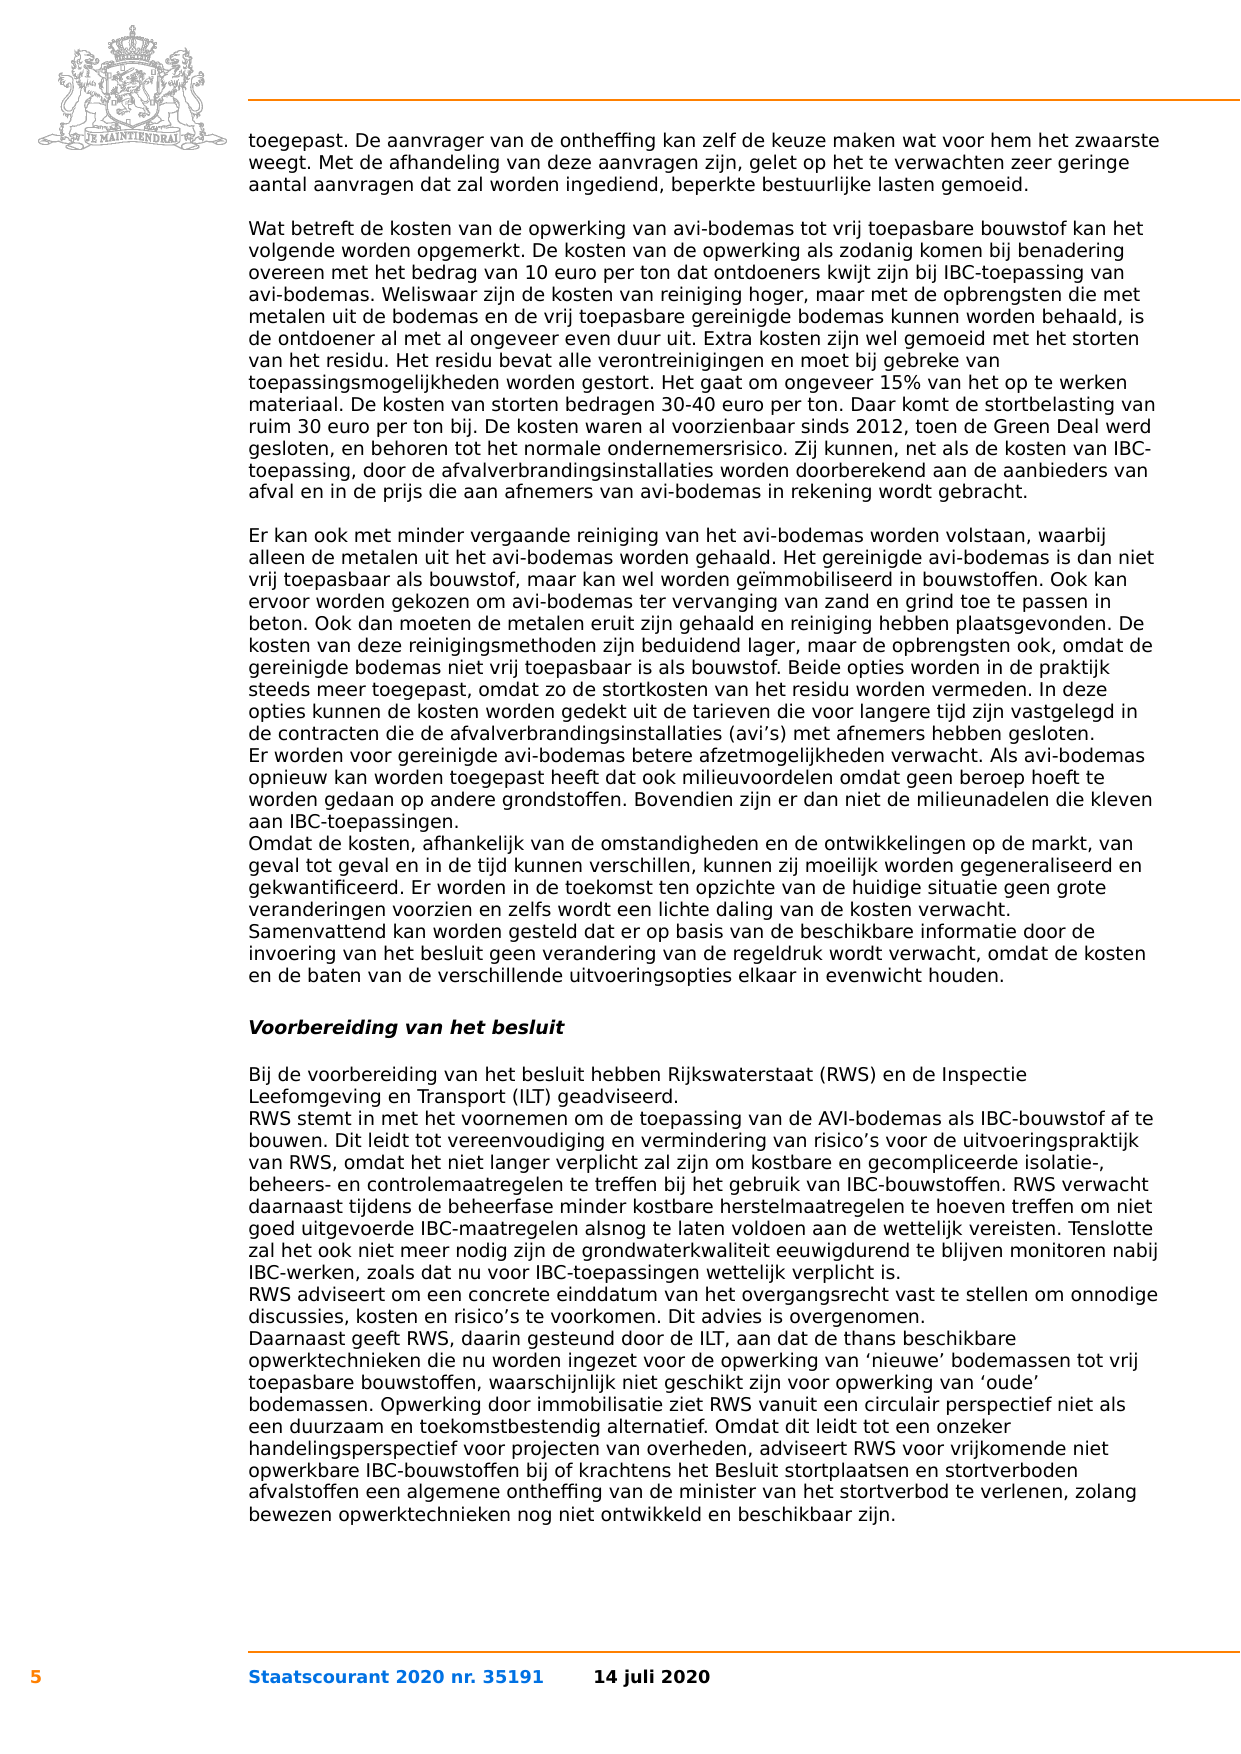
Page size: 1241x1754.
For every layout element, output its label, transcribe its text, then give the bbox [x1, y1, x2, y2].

text Omdat de kosten, afhankelijk van de omstandigheden en de ontwikkelingen op de markt, van geval tot geval en in de tijd kunnen verschillen, kunnen zij moeilijk worden gegeneraliseerd en gekwantificeerd. Er worden in de toekomst ten opzichte van de huidige situatie geen grote veranderingen voorzien en zelfs wordt een lichte daling van de kosten verwacht. [248, 833, 1163, 921]
text toegepast. De aanvrager van de ontheffing kan zelf de keuze maken wat voor hem het zwaarste weegt. Met de afhandeling van deze aanvragen zijn, gelet op het te verwachten zeer geringe aantal aanvragen dat zal worden ingediend, beperkte bestuurlijke lasten gemoeid. [248, 130, 1163, 196]
text Wat betreft de kosten van de opwerking van avi-bodemas tot vrij toepasbare bouwstof kan het volgende worden opgemerkt. De kosten van de opwerking als zodanig komen bij benadering overeen met het bedrag van 10 euro per ton dat ontdoeners kwijt zijn bij IBC-toepassing van avi-bodemas. Weliswaar zijn de kosten van reiniging hoger, maar met de opbrengsten die met metalen uit de bodemas en de vrij toepasbare gereinigde bodemas kunnen worden behaald, is de ontdoener al met al ongeveer even duur uit. Extra kosten zijn wel gemoeid met het storten van het residu. Het residu bevat alle verontreinigingen en moet bij gebreke van toepassingsmogelijkheden worden gestort. Het gaat om ongeveer 15% van het op te werken materiaal. De kosten van storten bedragen 30-40 euro per ton. Daar komt de stortbelasting van ruim 30 euro per ton bij. De kosten waren al voorzienbaar sinds 2012, toen de Green Deal werd gesloten, en behoren tot het normale ondernemersrisico. Zij kunnen, net als de kosten van IBC-toepassing, door de afvalverbrandingsinstallaties worden doorberekend aan de aanbieders van afval en in de prijs die aan afnemers van avi-bodemas in rekening wordt gebracht. [248, 218, 1163, 503]
text Daarnaast geeft RWS, daarin gesteund door de ILT, aan dat de thans beschikbare opwerktechnieken die nu worden ingezet voor de opwerking van ‘nieuwe’ bodemassen tot vrij toepasbare bouwstoffen, waarschijnlijk niet geschikt zijn voor opwerking van ‘oude’ bodemassen. Opwerking door immobilisatie ziet RWS vanuit een circulair perspectief niet als een duurzaam en toekomstbestendig alternatief. Omdat dit leidt tot een onzeker handelingsperspectief voor projecten van overheden, adviseert RWS voor vrijkomende niet opwerkbare IBC-bouwstoffen bij of krachtens het Besluit stortplaatsen en stortverboden afvalstoffen een algemene ontheffing van de minister van het stortverbod te verlenen, zolang bewezen opwerktechnieken nog niet ontwikkeld en beschikbaar zijn. [248, 1328, 1163, 1525]
picture [38, 25, 227, 150]
text RWS stemt in met het voornemen om de toepassing van de AVI-bodemas als IBC-bouwstof af te bouwen. Dit leidt tot vereenvoudiging en vermindering van risico’s voor de uitvoeringspraktijk van RWS, omdat het niet langer verplicht zal zijn om kostbare en gecompliceerde isolatie-, beheers- en controlemaatregelen te treffen bij het gebruik van IBC-bouwstoffen. RWS verwacht daarnaast tijdens de beheerfase minder kostbare herstelmaatregelen te hoeven treffen om niet goed uitgevoerde IBC-maatregelen alsnog te laten voldoen aan de wettelijk vereisten. Tenslotte zal het ook niet meer nodig zijn de grondwaterkwaliteit eeuwigdurend te blijven monitoren nabij IBC-werken, zoals dat nu voor IBC-toepassingen wettelijk verplicht is. [248, 1108, 1163, 1284]
text RWS adviseert om een concrete einddatum van het overgangsrecht vast te stellen om onnodige discussies, kosten en risico’s te voorkomen. Dit advies is overgenomen. [248, 1284, 1163, 1328]
text Er kan ook met minder vergaande reiniging van het avi-bodemas worden volstaan, waarbij alleen de metalen uit het avi-bodemas worden gehaald. Het gereinigde avi-bodemas is dan niet vrij toepasbaar als bouwstof, maar kan wel worden geïmmobiliseerd in bouwstoffen. Ook kan ervoor worden gekozen om avi-bodemas ter vervanging van zand en grind toe te passen in beton. Ook dan moeten de metalen eruit zijn gehaald en reiniging hebben plaatsgevonden. De kosten van deze reinigingsmethoden zijn beduidend lager, maar de opbrengsten ook, omdat de gereinigde bodemas niet vrij toepasbaar is als bouwstof. Beide opties worden in de praktijk steeds meer toegepast, omdat zo de stortkosten van het residu worden vermeden. In deze opties kunnen de kosten worden gedekt uit de tarieven die voor langere tijd zijn vastgelegd in de contracten die de afvalverbrandingsinstallaties (avi’s) met afnemers hebben gesloten. [248, 525, 1163, 745]
text Samenvattend kan worden gesteld dat er op basis van de beschikbare informatie door de invoering van het besluit geen verandering van de regeldruk wordt verwacht, omdat de kosten en de baten van de verschillende uitvoeringsopties elkaar in evenwicht houden. [248, 921, 1163, 987]
text Er worden voor gereinigde avi-bodemas betere afzetmogelijkheden verwacht. Als avi-bodemas opnieuw kan worden toegepast heeft dat ook milieuvoordelen omdat geen beroep hoeft te worden gedaan op andere grondstoffen. Bovendien zijn er dan niet de milieunadelen die kleven aan IBC-toepassingen. [248, 745, 1163, 833]
subtitle Voorbereiding van het besluit [248, 1017, 1163, 1039]
text Bij de voorbereiding van het besluit hebben Rijkswaterstaat (RWS) en de Inspectie Leefomgeving en Transport (ILT) geadviseerd. [248, 1064, 1163, 1108]
